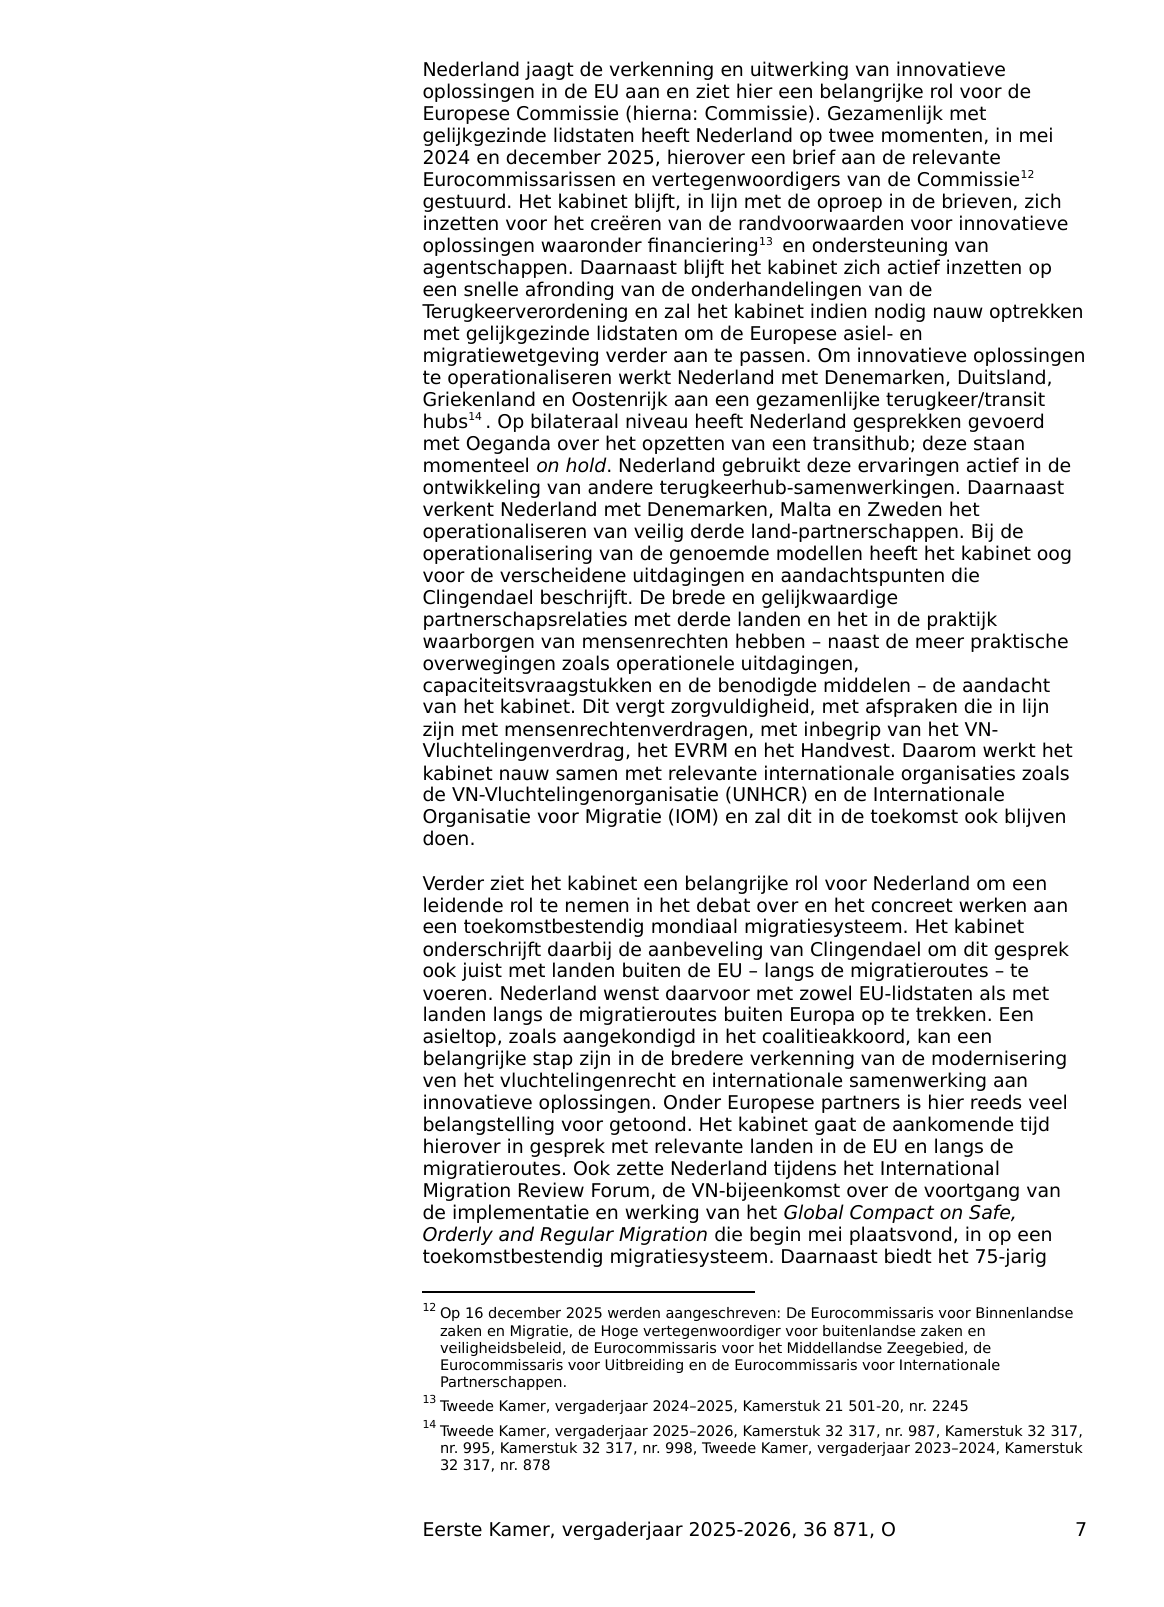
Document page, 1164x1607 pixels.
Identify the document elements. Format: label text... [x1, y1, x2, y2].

text Op 16 december 2025 werden aangeschreven: De Eurocommissaris voor Binnenlandse zaken en Migratie, de Hoge vertegenwoordiger voor buitenlandse zaken en veiligheidsbeleid, de Eurocommissaris voor het Middellandse Zeegebied, de Eurocommissaris voor Uitbreiding en de Eurocommissaris voor Internationale Partnerschappen. [422, 1301, 1087, 1391]
text Tweede Kamer, vergaderjaar 2025–2026, Kamerstuk 32 317, nr. 987, Kamerstuk 32 317, nr. 995, Kamerstuk 32 317, nr. 998, Tweede Kamer, vergaderjaar 2023–2024, Kamerstuk 32 317, nr. 878 [422, 1418, 1087, 1474]
text Verder ziet het kabinet een belangrijke rol voor Nederland om een leidende rol te nemen in het debat over en het concreet werken aan een toekomstbestendig mondiaal migratiesysteem. Het kabinet onderschrijft daarbij de aanbeveling van Clingendael om dit gesprek ook juist met landen buiten de EU – langs de migratieroutes – te voeren. Nederland wenst daarvoor met zowel EU-lidstaten als met landen langs de migratieroutes buiten Europa op te trekken. Een asieltop, zoals aangekondigd in het coalitieakkoord, kan een belangrijke stap zijn in de bredere verkenning van de modernisering ven het vluchtelingenrecht en internationale samenwerking aan innovatieve oplossingen. Onder Europese partners is hier reeds veel belangstelling voor getoond. Het kabinet gaat de aankomende tijd hierover in gesprek met relevante landen in de EU en langs de migratieroutes. Ook zette Nederland tijdens het International Migration Review Forum, de VN-bijeenkomst over de voortgang van de implementatie en werking van het Global Compact on Safe, Orderly and Regular Migration die begin mei plaatsvond, in op een toekomstbestendig migratiesysteem. Daarnaast biedt het 75-jarig [422, 872, 1087, 1268]
text Nederland jaagt de verkenning en uitwerking van innovatieve oplossingen in de EU aan en ziet hier een belangrijke rol voor de Europese Commissie (hierna: Commissie). Gezamenlijk met gelijkgezinde lidstaten heeft Nederland op twee momenten, in mei 2024 en december 2025, hierover een brief aan de relevante Eurocommissarissen en vertegenwoordigers van de Commissie gestuurd. Het kabinet blijft, in lijn met de oproep in de brieven, zich inzetten voor het creëren van de randvoorwaarden voor innovatieve oplossingen waaronder financiering en ondersteuning van agentschappen. Daarnaast blijft het kabinet zich actief inzetten op een snelle afronding van de onderhandelingen van de Terugkeerverordening en zal het kabinet indien nodig nauw optrekken met gelijkgezinde lidstaten om de Europese asiel- en migratiewetgeving verder aan te passen. Om innovatieve oplossingen te operationaliseren werkt Nederland met Denemarken, Duitsland, Griekenland en Oostenrijk aan een gezamenlijke terugkeer/transit hubs. Op bilateraal niveau heeft Nederland gesprekken gevoerd met Oeganda over het opzetten van een transithub; deze staan momenteel on hold. Nederland gebruikt deze ervaringen actief in de ontwikkeling van andere terugkeerhub-samenwerkingen. Daarnaast verkent Nederland met Denemarken, Malta en Zweden het operationaliseren van veilig derde land-partnerschappen. Bij de operationalisering van de genoemde modellen heeft het kabinet oog voor de verscheidene uitdagingen en aandachtspunten die Clingendael beschrijft. De brede en gelijkwaardige partnerschapsrelaties met derde landen en het in de praktijk waarborgen van mensenrechten hebben – naast de meer praktische overwegingen zoals operationele uitdagingen, capaciteitsvraagstukken en de benodigde middelen – de aandacht van het kabinet. Dit vergt zorgvuldigheid, met afspraken die in lijn zijn met mensenrechtenverdragen, met inbegrip van het VN-Vluchtelingenverdrag, het EVRM en het Handvest. Daarom werkt het kabinet nauw samen met relevante internationale organisaties zoals de VN-Vluchtelingenorganisatie (UNHCR) en de Internationale Organisatie voor Migratie (IOM) en zal dit in de toekomst ook blijven doen. [422, 59, 1087, 850]
text Tweede Kamer, vergaderjaar 2024–2025, Kamerstuk 21 501-20, nr. 2245 [422, 1393, 1087, 1416]
